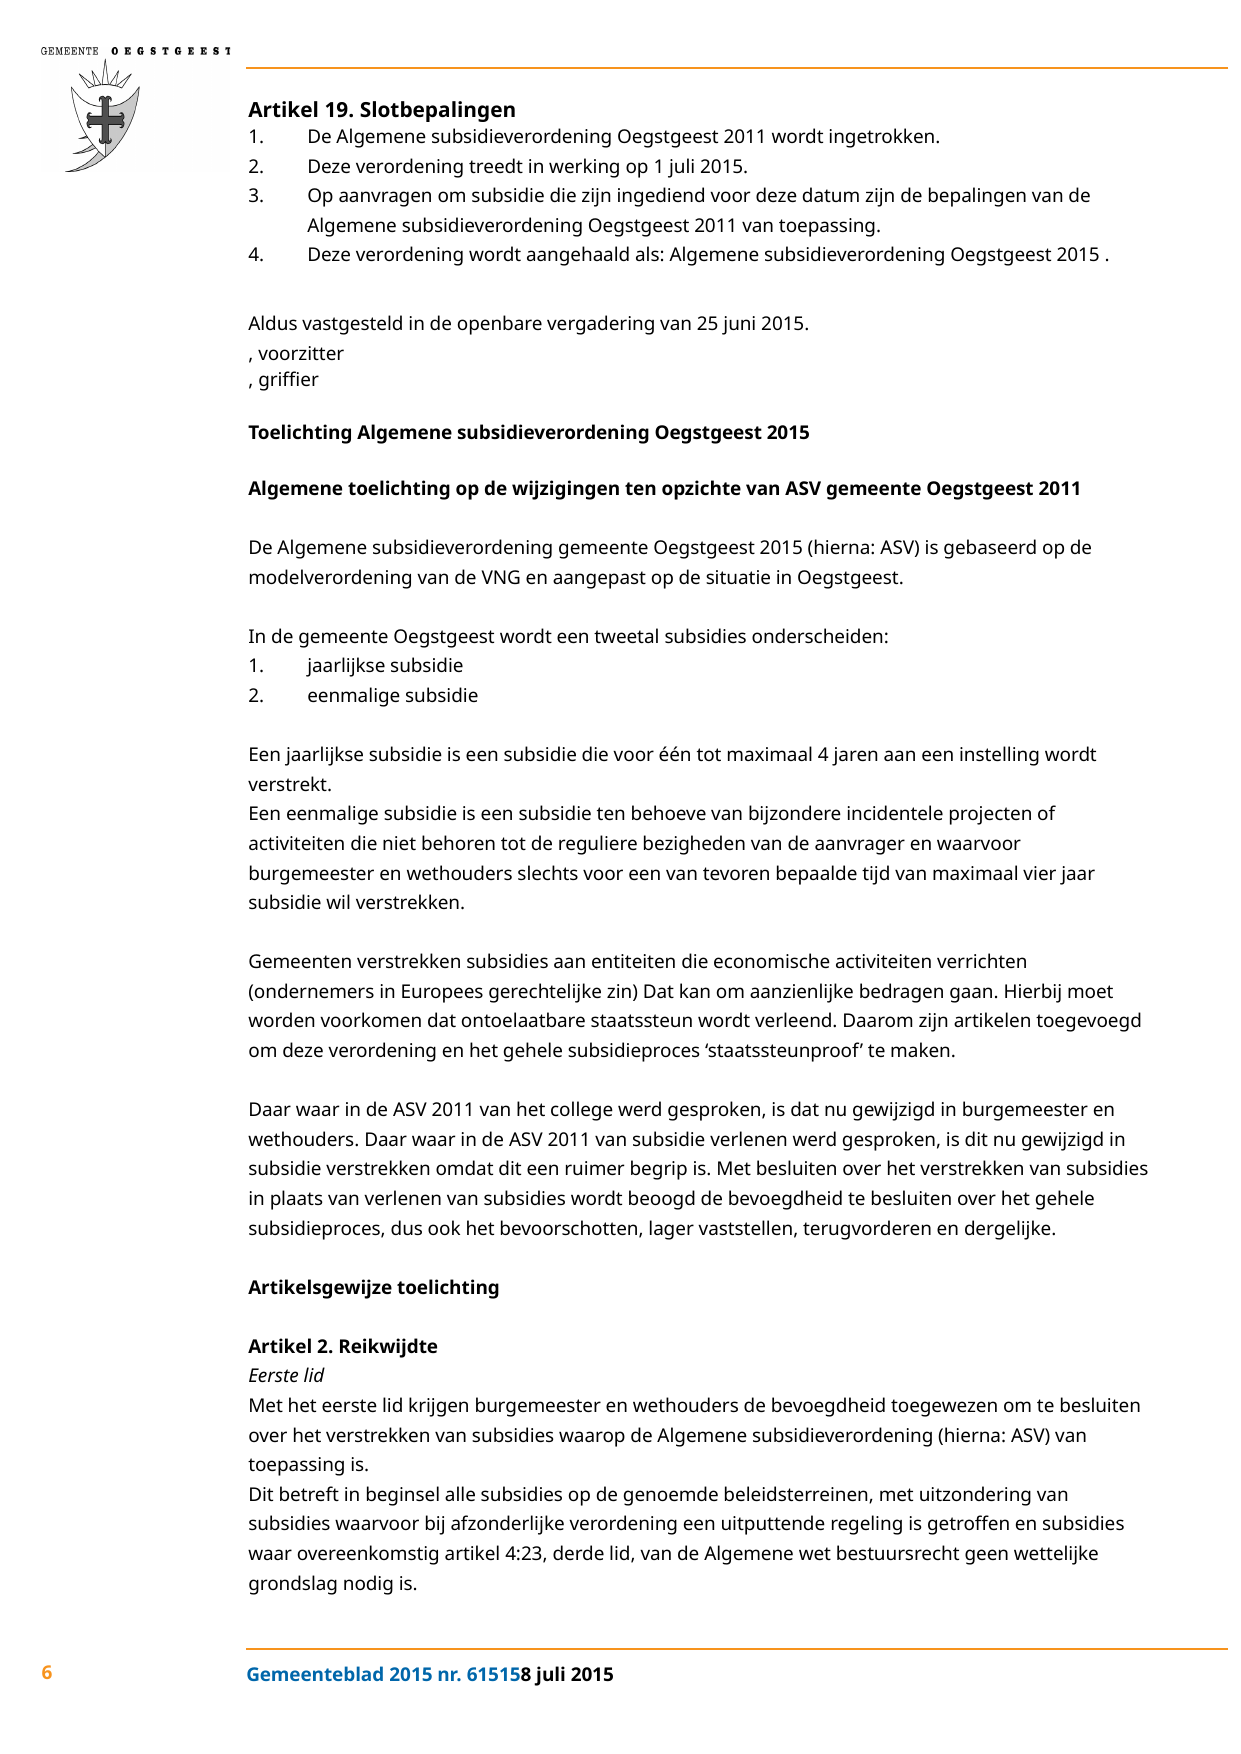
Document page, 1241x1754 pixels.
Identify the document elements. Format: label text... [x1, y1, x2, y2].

text Toelichting Algemene subsidieverordening Oegstgeest 2015 [248, 417, 1152, 446]
text Dit betreft in beginsel alle subsidies op de genoemde beleidsterreinen, met uitzondering van subsidies waarvoor bij afzonderlijke verordening een uitputtende regeling is getroffen en subsidies waar overeenkomstig artikel 4:23, derde lid, van de Algemene wet bestuursrecht geen wettelijke grondslag nodig is. [248, 1481, 1152, 1596]
text Artikel 2. Reikwijdte [248, 1333, 1152, 1359]
text , griffier [248, 366, 1152, 391]
text Gemeenten verstrekken subsidies aan entiteiten die economische activiteiten verrichten (ondernemers in Europees gerechtelijke zin) Dat kan om aanzienlijke bedragen gaan. Hierbij moet worden voorkomen dat ontoelaatbare staatssteun wordt verleend. Daarom zijn artikelen toegevoegd om deze verordening en het gehele subsidieproces ‘staatssteunproof’ te maken. [248, 948, 1152, 1063]
list Op aanvragen om subsidie die zijn ingediend voor deze datum zijn de bepalingen van de Algemene subsidieverordening Oegstgeest 2011 van toepassing. [248, 182, 1152, 238]
text Een jaarlijkse subsidie is een subsidie die voor één tot maximaal 4 jaren aan een instelling wordt verstrekt. [248, 741, 1152, 797]
text De Algemene subsidieverordening gemeente Oegstgeest 2015 (hierna: ASV) is gebaseerd op de modelverordening van de VNG en aangepast op de situatie in Oegstgeest. [248, 534, 1152, 590]
text Daar waar in de ASV 2011 van het college werd gesproken, is dat nu gewijzigd in burgemeester en wethouders. Daar waar in de ASV 2011 van subsidie verlenen werd gesproken, is dit nu gewijzigd in subsidie verstrekken omdat dit een ruimer begrip is. Met besluiten over het verstrekken van subsidies in plaats van verlenen van subsidies wordt beoogd de bevoegdheid te besluiten over het gehele subsidieproces, dus ook het bevoorschotten, lager vaststellen, terugvorderen en dergelijke. [248, 1096, 1152, 1241]
text Met het eerste lid krijgen burgemeester en wethouders de bevoegdheid toegewezen om te besluiten over het verstrekken van subsidies waarop de Algemene subsidieverordening (hierna: ASV) van toepassing is. [248, 1392, 1152, 1477]
list Deze verordening treedt in werking op 1 juli 2015. [248, 153, 1152, 178]
picture [41, 47, 231, 172]
text Eerste lid [248, 1363, 1152, 1388]
list eenmalige subsidie [248, 682, 1152, 708]
text , voorzitter [248, 340, 1152, 366]
text Artikel 19. Slotbepalingen [248, 95, 1152, 123]
text In de gemeente Oegstgeest wordt een tweetal subsidies onderscheiden: [248, 623, 1152, 649]
list jaarlijkse subsidie [248, 653, 1152, 678]
text Algemene toelichting op de wijzigingen ten opzichte van ASV gemeente Oegstgeest 2011 [248, 475, 1152, 501]
list De Algemene subsidieverordening Oegstgeest 2011 wordt ingetrokken. [248, 123, 1152, 149]
text Een eenmalige subsidie is een subsidie ten behoeve van bijzondere incidentele projecten of activiteiten die niet behoren tot de reguliere bezigheden van de aanvrager en waarvoor burgemeester en wethouders slechts voor een van tevoren bepaalde tijd van maximaal vier jaar subsidie wil verstrekken. [248, 801, 1152, 915]
text Aldus vastgesteld in de openbare vergadering van 25 juni 2015. [248, 310, 1152, 336]
list Deze verordening wordt aangehaald als: Algemene subsidieverordening Oegstgeest 2015 . [248, 242, 1152, 267]
text Artikelsgewijze toelichting [248, 1274, 1152, 1300]
